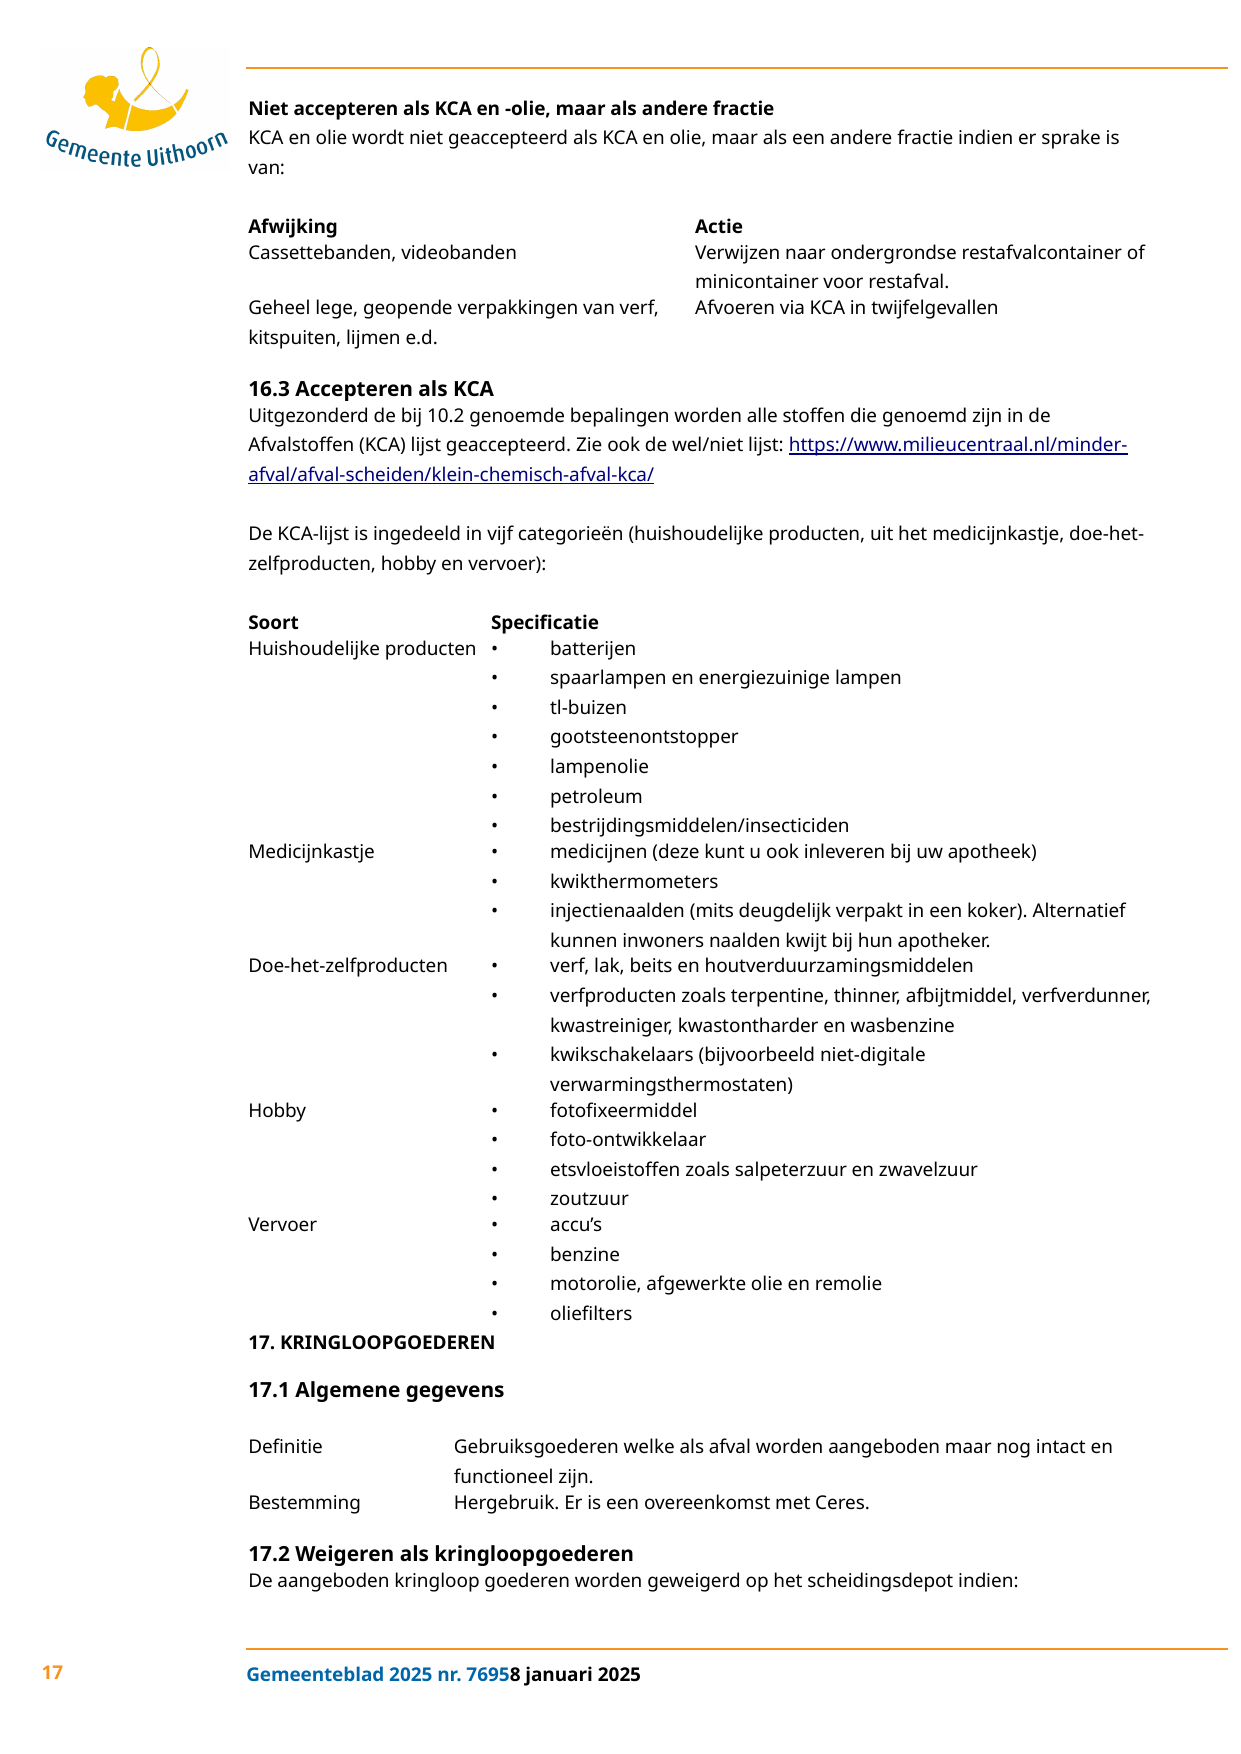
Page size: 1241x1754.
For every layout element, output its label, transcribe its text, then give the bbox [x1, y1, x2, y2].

text De aangeboden kringloop goederen worden geweigerd op het scheidingsdepot indien: [248, 1567, 1152, 1593]
table_header Afwijking [248, 213, 695, 239]
table_cell Doe-het-zelfproducten [248, 953, 491, 1097]
table_header Soort [248, 609, 491, 635]
table_cell Hobby [248, 1097, 491, 1211]
text 17.1 Algemene gegevens [248, 1376, 1152, 1404]
text Niet accepteren als KCA en -olie, maar als andere fractie [248, 95, 1152, 121]
table_cell Huishoudelijke producten [248, 635, 491, 838]
table_cell Cassettebanden, videobanden [248, 239, 695, 294]
picture [41, 47, 231, 172]
table_cell batterijen spaarlampen en energiezuinige lampen tl-buizen gootsteenontstopper lampenolie petroleum bestrijdingsmiddelen/​insecticiden [491, 635, 1152, 838]
table_cell Afvoeren via KCA in twijfelgevallen [695, 294, 1152, 349]
text 17. KRINGLOOPGOEDEREN [248, 1329, 1152, 1355]
text 17.2 Weigeren als kringloopgoederen [248, 1539, 1152, 1567]
table_header Actie [695, 213, 1152, 239]
table_header Definitie [248, 1434, 454, 1489]
table_cell Hergebruik. Er is een overeenkomst met Ceres. [454, 1489, 1152, 1515]
table_cell Medicijnkastje [248, 838, 491, 953]
text 16.3 Accepteren als KCA [248, 374, 1152, 402]
table_header Gebruiksgoederen welke als afval worden aangeboden maar nog intact en functioneel zijn. [454, 1434, 1152, 1489]
table_cell Vervoer [248, 1211, 491, 1326]
table_cell medicijnen (deze kunt u ook inleveren bij uw apotheek) kwikthermometers injectienaalden (mits deugdelijk verpakt in een koker). Alternatief kunnen inwoners naalden kwijt bij hun apotheker. [491, 838, 1152, 953]
table_cell Verwijzen naar ondergrondse restafvalcontainer of minicontainer voor restafval. [695, 239, 1152, 294]
text KCA en olie wordt niet geaccepteerd als KCA en olie, maar als een andere fractie indien er sprake is van: [248, 124, 1152, 180]
table_cell verf, lak, beits en houtverduurzamingsmiddelen verfproducten zoals terpentine, thinner, afbijtmiddel, verfverdunner, kwastreiniger, kwastontharder en wasbenzine kwikschakelaars (bijvoorbeeld niet-digitale verwarmingsthermostaten) [491, 953, 1152, 1097]
table_header Specificatie [491, 609, 1152, 635]
text Uitgezonderd de bij 10.2 genoemde bepalingen worden alle stoffen die genoemd zijn in de Afvalstoffen (KCA) lijst geaccepteerd. Zie ook de wel/niet lijst: https://www.milieucentraal.nl/minder-afval/afval-scheiden/klein-chemisch-afval-kca/ [248, 402, 1152, 487]
table_cell Bestemming [248, 1489, 454, 1515]
table_cell Geheel lege, geopende verpakkingen van verf, kitspuiten, lijmen e.d. [248, 294, 695, 349]
table_cell fotofixeermiddel foto-ontwikkelaar etsvloeistoffen zoals salpeterzuur en zwavelzuur zoutzuur [491, 1097, 1152, 1211]
text De KCA-lijst is ingedeeld in vijf categorieën (huishoudelijke producten, uit het medicijnkastje, doe-het-zelfproducten, hobby en vervoer): [248, 520, 1152, 576]
table_cell accu’s benzine motorolie, afgewerkte olie en remolie oliefilters [491, 1211, 1152, 1326]
